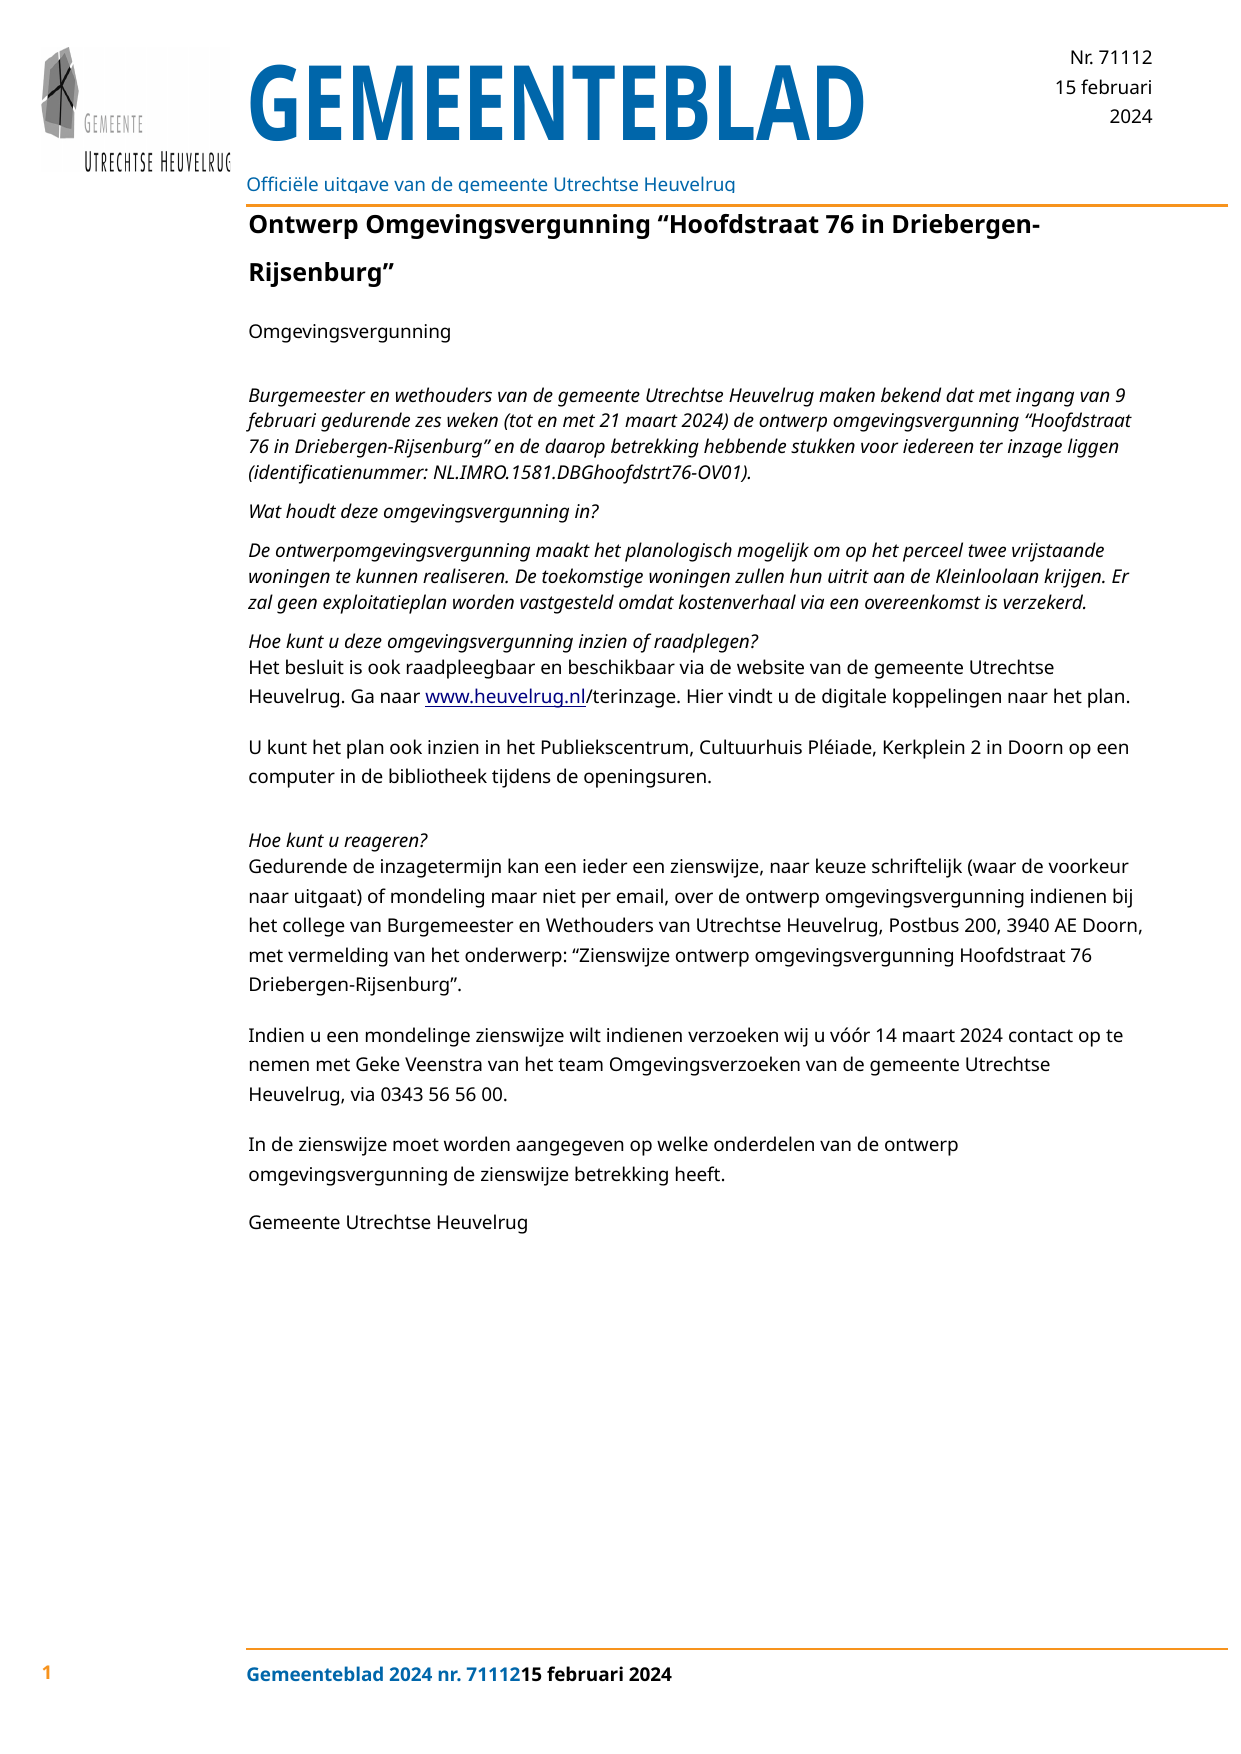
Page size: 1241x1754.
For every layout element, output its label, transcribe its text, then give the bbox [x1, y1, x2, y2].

picture [41, 47, 231, 172]
text Omgevingsvergunning [248, 318, 1152, 344]
text In de zienswijze moet worden aangegeven op welke onderdelen van de ontwerp omgevingsvergunning de zienswijze betrekking heeft. [248, 1132, 1152, 1187]
text U kunt het plan ook inzien in het Publiekscentrum, Cultuurhuis Pléiade, Kerkplein 2 in Doorn op een computer in de bibliotheek tijdens de openingsuren. [248, 734, 1152, 789]
text Ontwerp Omgevingsvergunning “Hoofdstraat 76 in Driebergen-Rijsenburg” [248, 207, 1152, 288]
text Wat houdt deze omgevingsvergunning in? [248, 498, 1152, 524]
text Hoe kunt u reageren? [248, 828, 1152, 853]
text De ontwerpomgevingsvergunning maakt het planologisch mogelijk om op het perceel twee vrijstaande woningen te kunnen realiseren. De toekomstige woningen zullen hun uitrit aan de Kleinloolaan krijgen. Er zal geen exploitatieplan worden vastgesteld omdat kostenverhaal via een overeenkomst is verzekerd. [248, 538, 1152, 615]
text Gemeente Utrechtse Heuvelrug [248, 1209, 1152, 1235]
text Burgemeester en wethouders van de gemeente Utrechtse Heuvelrug maken bekend dat met ingang van 9 februari gedurende zes weken (tot en met 21 maart 2024) de ontwerp omgevingsvergunning “Hoofdstraat 76 in Driebergen-Rijsenburg” en de daarop betrekking hebbende stukken voor iedereen ter inzage liggen (identificatienummer: NL.IMRO.1581.DBGhoofdstrt76-OV01). [248, 382, 1152, 485]
text Het besluit is ook raadpleegbaar en beschikbaar via de website van de gemeente Utrechtse Heuvelrug. Ga naar www.heuvelrug.nl/terinzage. Hier vindt u de digitale koppelingen naar het plan. [248, 654, 1152, 709]
text Hoe kunt u deze omgevingsvergunning inzien of raadplegen? [248, 628, 1152, 654]
text Indien u een mondelinge zienswijze wilt indienen verzoeken wij u vóór 14 maart 2024 contact op te nemen met Geke Veenstra van het team Omgevingsverzoeken van de gemeente Utrechtse Heuvelrug, via 0343 56 56 00. [248, 1022, 1152, 1107]
text Gedurende de inzagetermijn kan een ieder een zienswijze, naar keuze schriftelijk (waar de voorkeur naar uitgaat) of mondeling maar niet per email, over de ontwerp omgevingsvergunning indienen bij het college van Burgemeester en Wethouders van Utrechtse Heuvelrug, Postbus 200, 3940 AE Doorn, met vermelding van het onderwerp: “Zienswijze ontwerp omgevingsvergunning Hoofdstraat 76 Driebergen-Rijsenburg”. [248, 853, 1152, 997]
